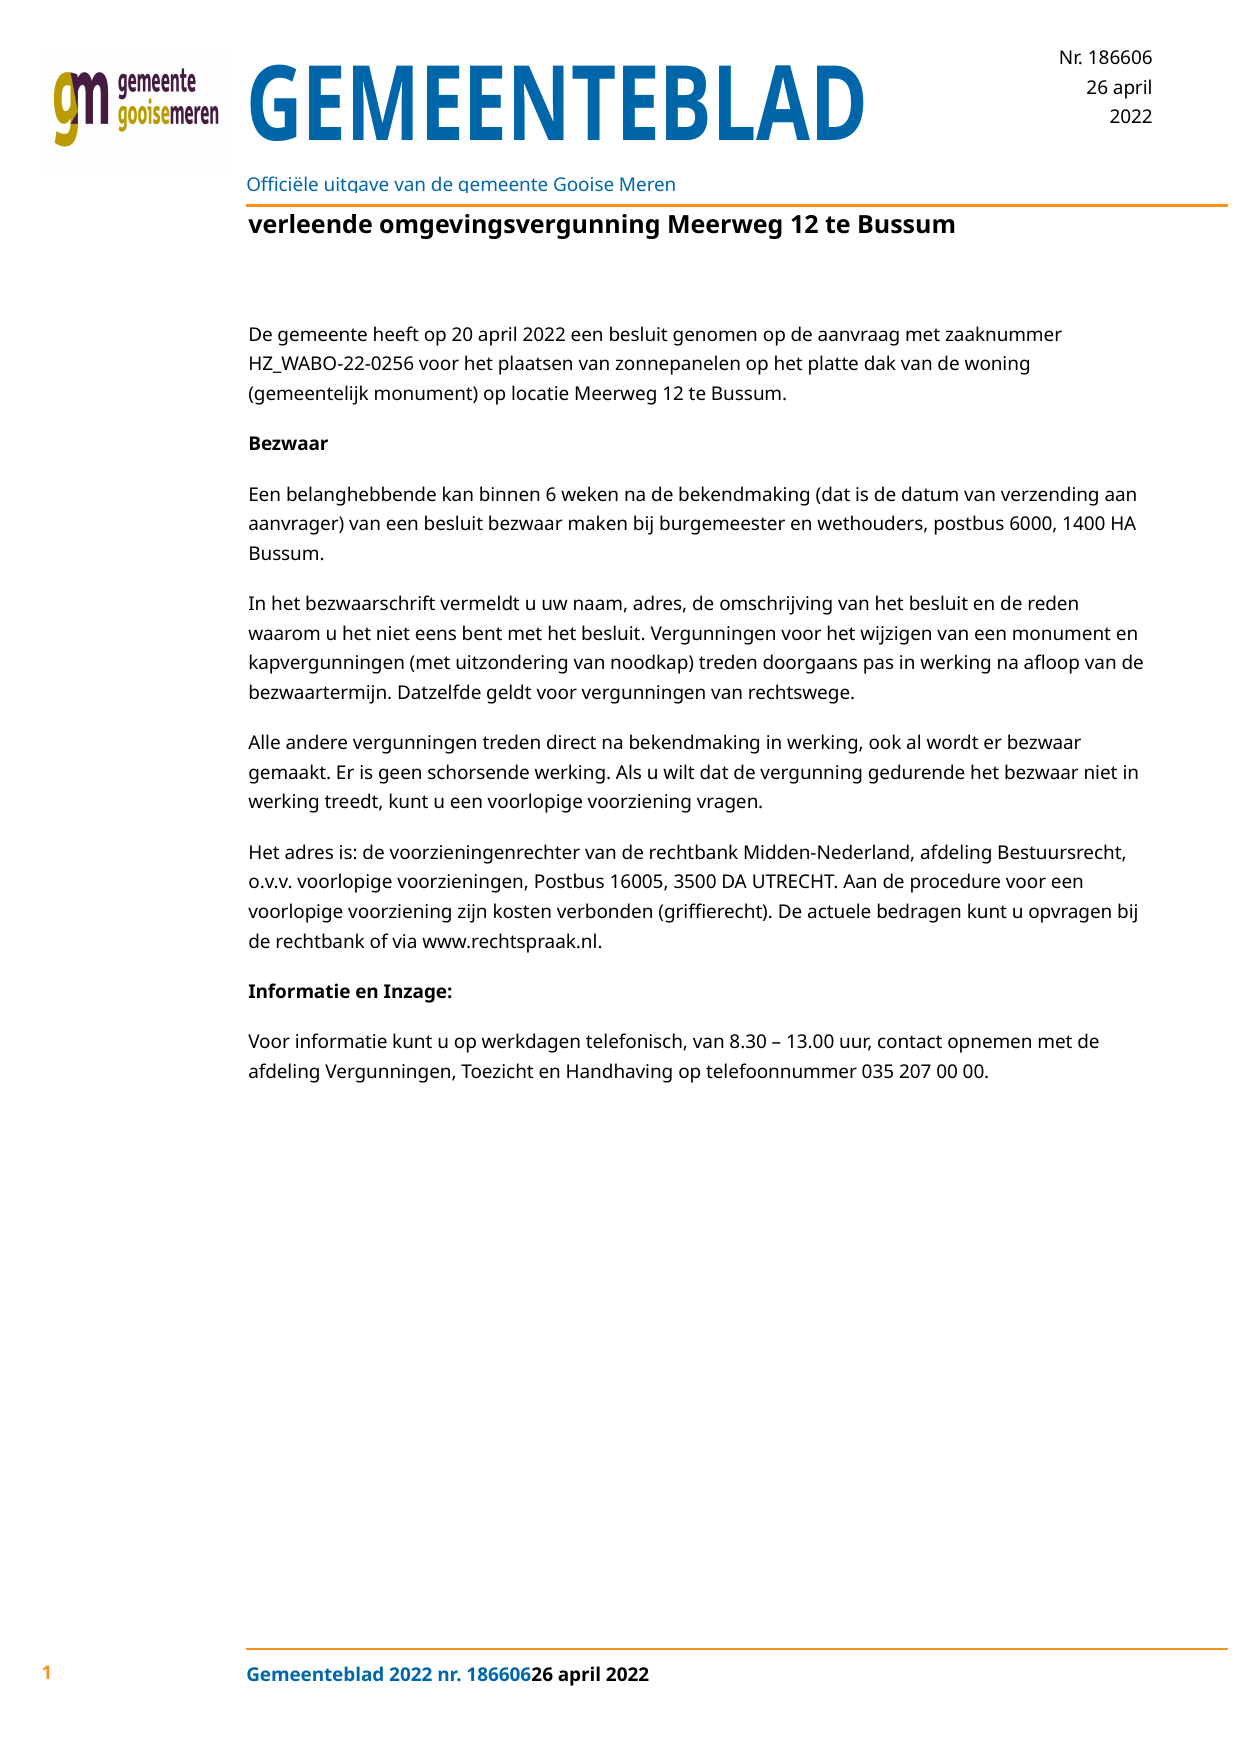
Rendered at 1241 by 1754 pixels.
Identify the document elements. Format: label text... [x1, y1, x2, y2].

text Informatie en Inzage: [248, 978, 1152, 1004]
text Voor informatie kunt u op werkdagen telefonisch, van 8.30 – 13.00 uur, contact opnemen met de afdeling Vergunningen, Toezicht en Handhaving op telefoonnummer 035 207 00 00. [248, 1029, 1152, 1084]
text Bezwaar [248, 430, 1152, 456]
text Alle andere vergunningen treden direct na bekendmaking in werking, ook al wordt er bezwaar gemaakt. Er is geen schorsende werking. Als u wilt dat de vergunning gedurende het bezwaar niet in werking treedt, kunt u een voorlopige voorziening vragen. [248, 729, 1152, 814]
text verleende omgevingsvergunning Meerweg 12 te Bussum [248, 207, 1152, 241]
text In het bezwaarschrift vermeldt u uw naam, adres, de omschrijving van het besluit en de reden waarom u het niet eens bent met het besluit. Vergunningen voor het wijzigen van een monument en kapvergunningen (met uitzondering van noodkap) treden doorgaans pas in werking na afloop van de bezwaartermijn. Datzelfde geldt voor vergunningen van rechtswege. [248, 590, 1152, 705]
picture [41, 47, 231, 172]
text De gemeente heeft op 20 april 2022 een besluit genomen op de aanvraag met zaaknummer HZ_WABO-22-0256 voor het plaatsen van zonnepanelen op het platte dak van de woning (gemeentelijk monument) op locatie Meerweg 12 te Bussum. [248, 321, 1152, 406]
text Het adres is: de voorzieningenrechter van de rechtbank Midden-Nederland, afdeling Bestuursrecht, o.v.v. voorlopige voorzieningen, Postbus 16005, 3500 DA UTRECHT. Aan de procedure voor een voorlopige voorziening zijn kosten verbonden (griffierecht). De actuele bedragen kunt u opvragen bij de rechtbank of via www.rechtspraak.nl. [248, 839, 1152, 953]
text Een belanghebbende kan binnen 6 weken na de bekendmaking (dat is de datum van verzending aan aanvrager) van een besluit bezwaar maken bij burgemeester en wethouders, postbus 6000, 1400 HA Bussum. [248, 481, 1152, 566]
